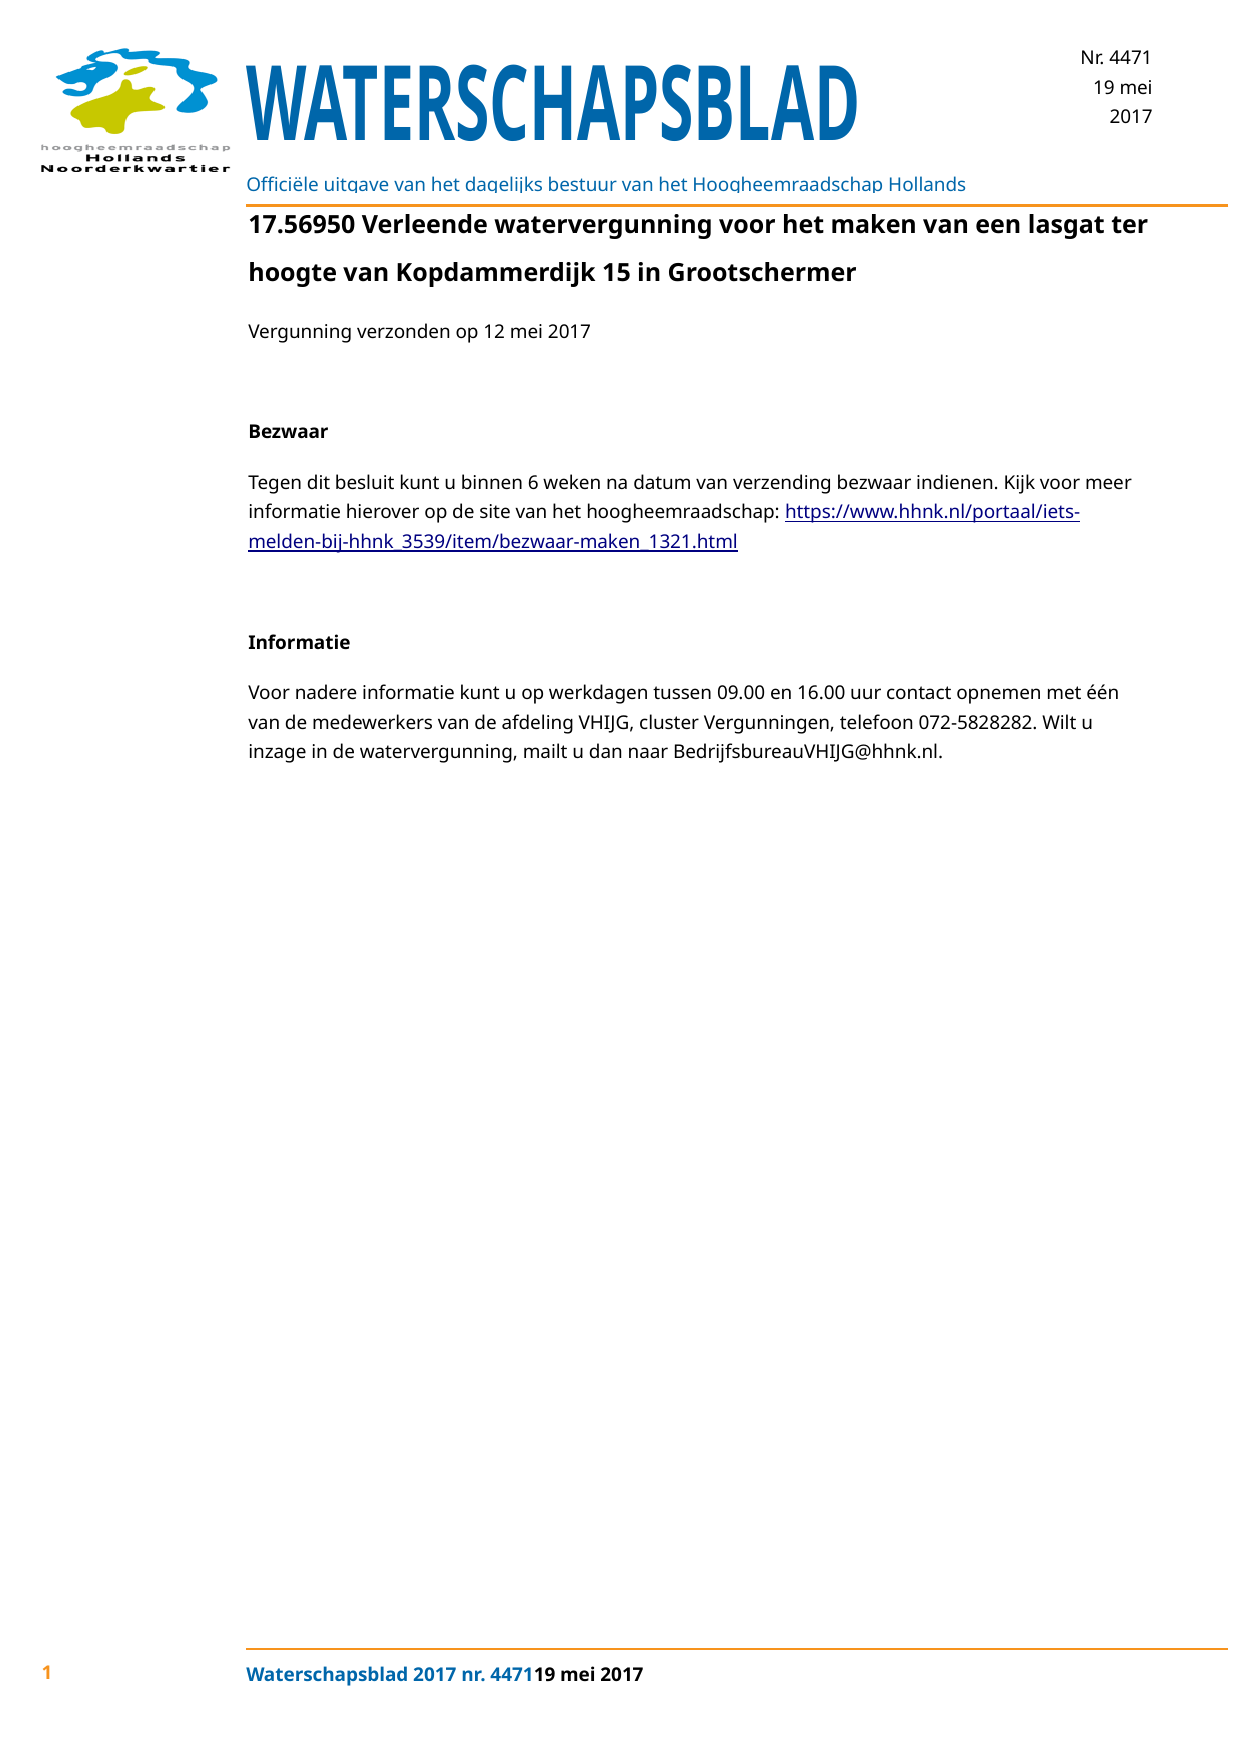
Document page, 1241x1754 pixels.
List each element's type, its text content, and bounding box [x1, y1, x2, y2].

text 17.56950 Verleende watervergunning voor het maken van een lasgat ter hoogte van Kopdammerdijk 15 in Grootschermer [248, 207, 1152, 288]
text Bezwaar [248, 419, 1152, 444]
text Tegen dit besluit kunt u binnen 6 weken na datum van verzending bezwaar indienen. Kijk voor meer informatie hierover op de site van het hoogheemraadschap: https://www.hhnk.nl/portaal/iets-melden-bij-hhnk_3539/item/bezwaar-maken_1321.html [248, 469, 1152, 554]
text Voor nadere informatie kunt u op werkdagen tussen 09.00 en 16.00 uur contact opnemen met één van de medewerkers van de afdeling VHIJG, cluster Vergunningen, telefoon 072-5828282. Wilt u inzage in de watervergunning, mailt u dan naar BedrijfsbureauVHIJG@hhnk.nl. [248, 679, 1152, 764]
text Vergunning verzonden op 12 mei 2017 [248, 318, 1152, 344]
text Informatie [248, 629, 1152, 655]
picture [41, 47, 231, 172]
